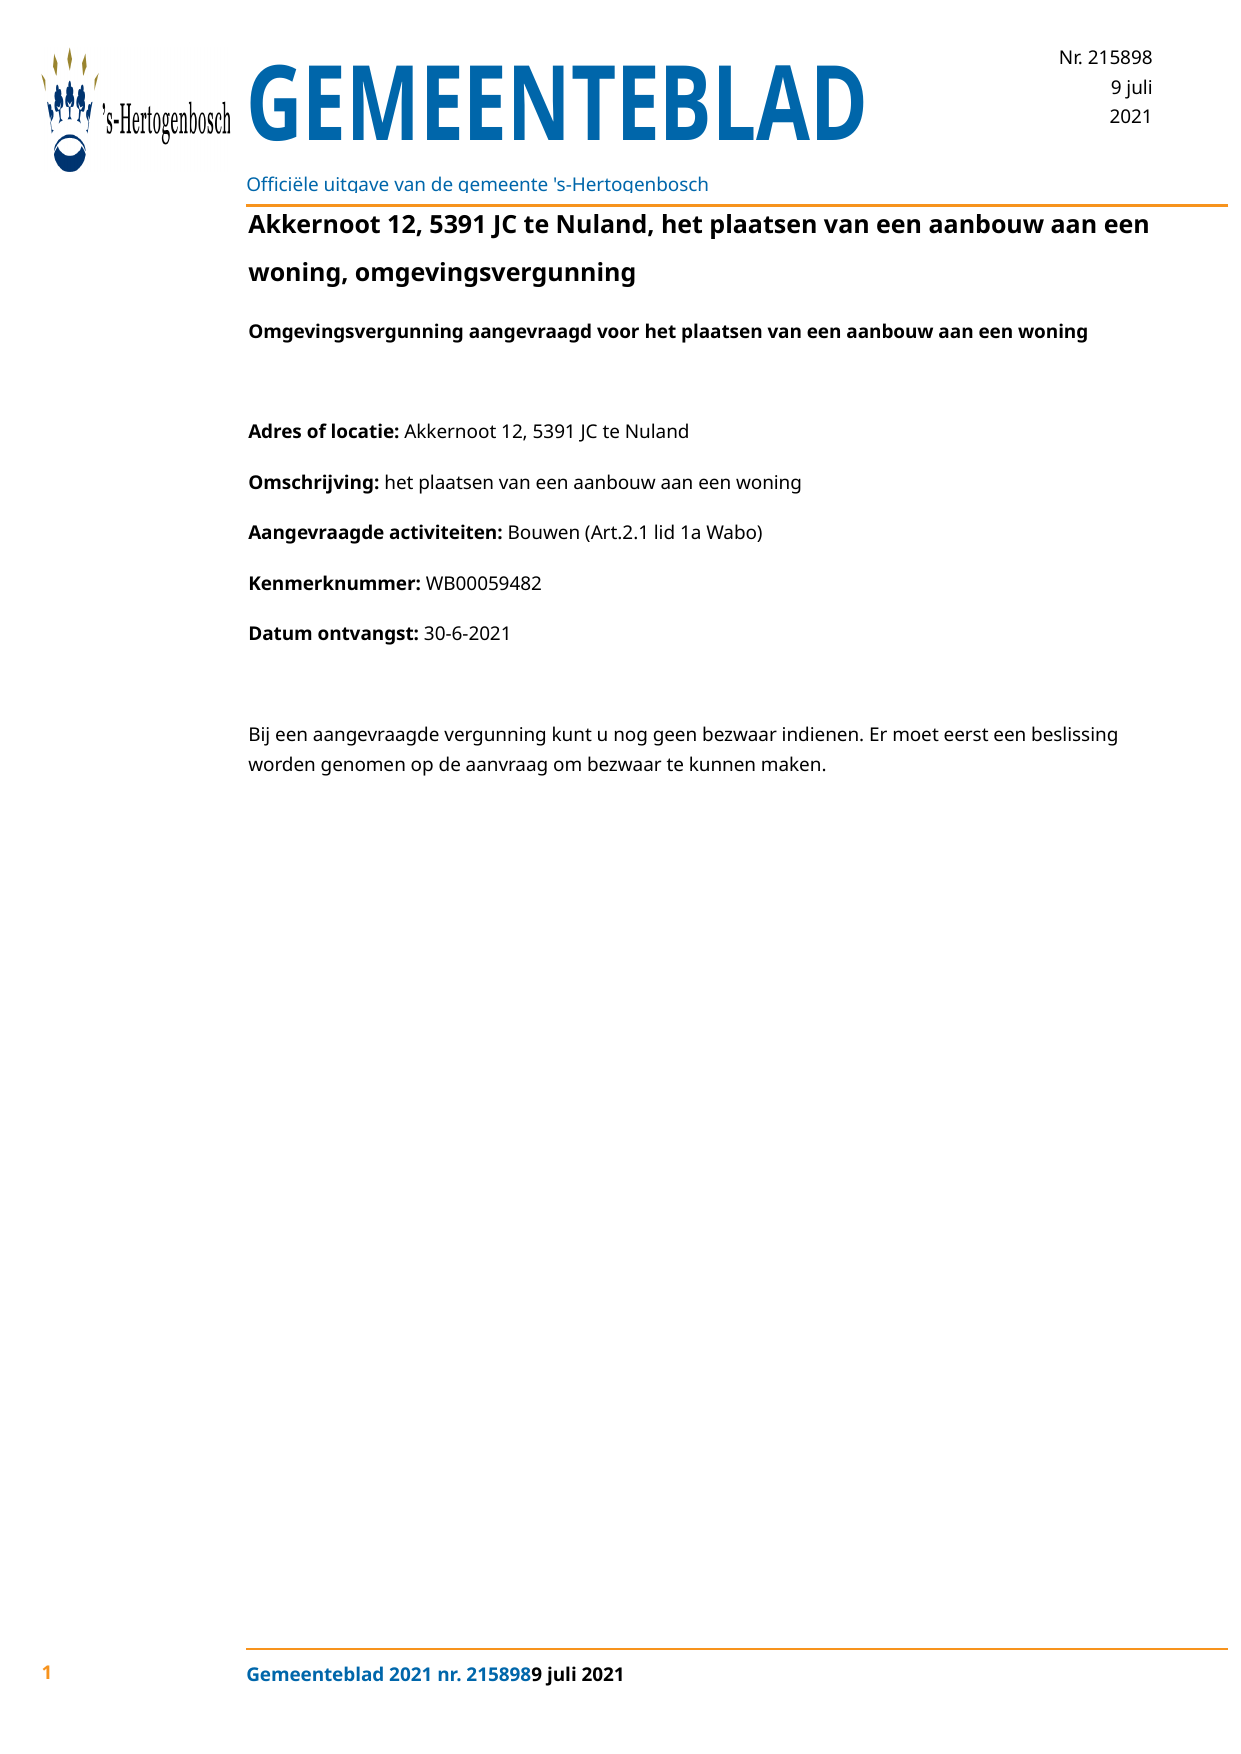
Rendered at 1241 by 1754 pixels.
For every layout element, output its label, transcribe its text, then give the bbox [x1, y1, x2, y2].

text Kenmerknummer: WB00059482 [248, 570, 1152, 596]
text Aangevraagde activiteiten: Bouwen (Art.2.1 lid 1a Wabo) [248, 519, 1152, 545]
text Adres of locatie: Akkernoot 12, 5391 JC te Nuland [248, 419, 1152, 444]
picture [41, 47, 231, 172]
text Bij een aangevraagde vergunning kunt u nog geen bezwaar indienen. Er moet eerst een beslissing worden genomen op de aanvraag om bezwaar te kunnen maken. [248, 721, 1152, 777]
text Datum ontvangst: 30-6-2021 [248, 620, 1152, 646]
text Omgevingsvergunning aangevraagd voor het plaatsen van een aanbouw aan een woning [248, 318, 1152, 344]
text Akkernoot 12, 5391 JC te Nuland, het plaatsen van een aanbouw aan een woning, omgevingsvergunning [248, 207, 1152, 288]
text Omschrijving: het plaatsen van een aanbouw aan een woning [248, 469, 1152, 495]
